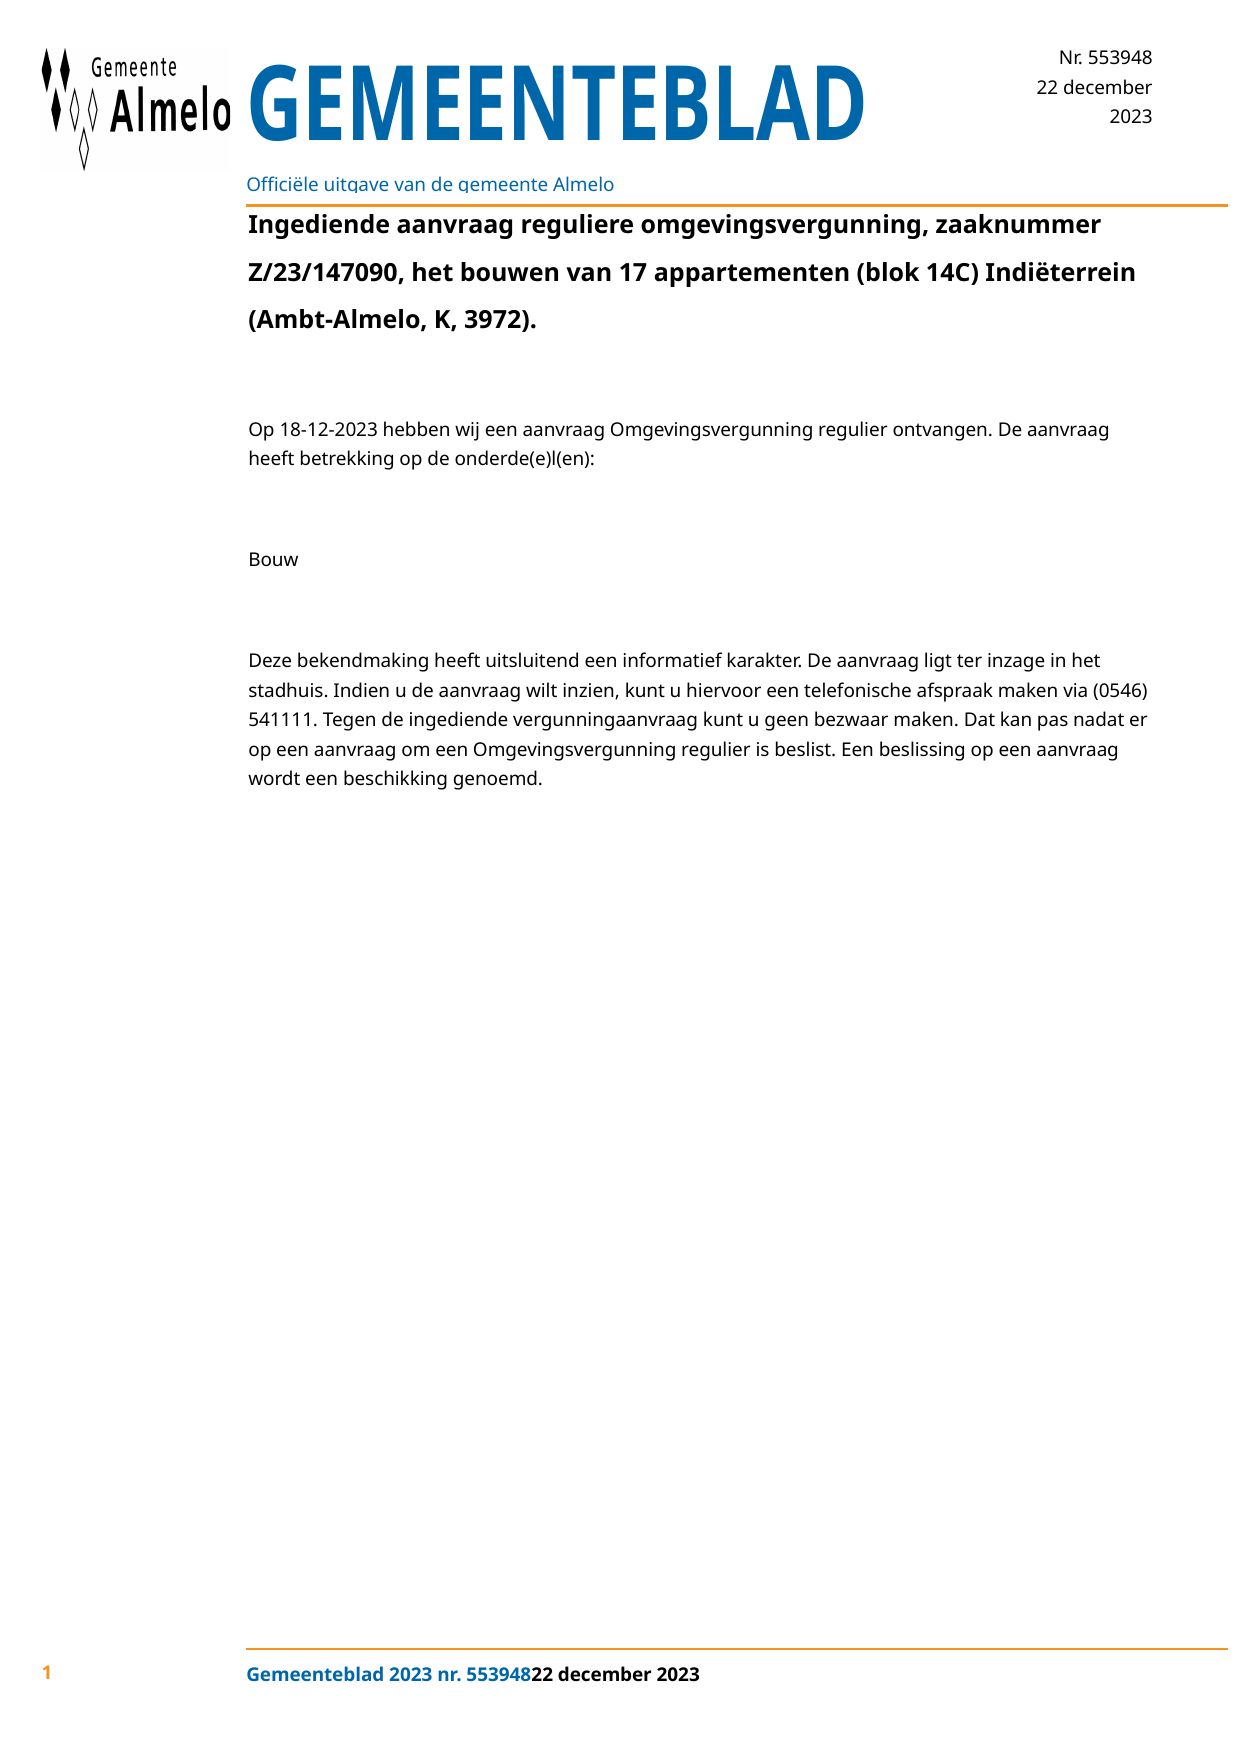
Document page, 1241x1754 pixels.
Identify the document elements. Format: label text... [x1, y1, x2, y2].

text Bouw [248, 546, 1152, 572]
picture [41, 47, 231, 172]
text Deze bekendmaking heeft uitsluitend een informatief karakter. De aanvraag ligt ter inzage in het stadhuis. Indien u de aanvraag wilt inzien, kunt u hiervoor een telefonische afspraak maken via (0546) 541111. Tegen de ingediende vergunningaanvraag kunt u geen bezwaar maken. Dat kan pas nadat er op een aanvraag om een Omgevingsvergunning regulier is beslist. Een beslissing op een aanvraag wordt een beschikking genoemd. [248, 647, 1152, 791]
text Op 18-12-2023 hebben wij een aanvraag Omgevingsvergunning regulier ontvangen. De aanvraag heeft betrekking op de onderde(e)l(en): [248, 416, 1152, 471]
text Ingediende aanvraag reguliere omgevingsvergunning, zaaknummer Z/23/147090, het bouwen van 17 appartementen (blok 14C) Indiëterrein (Ambt-Almelo, K, 3972). [248, 207, 1152, 336]
